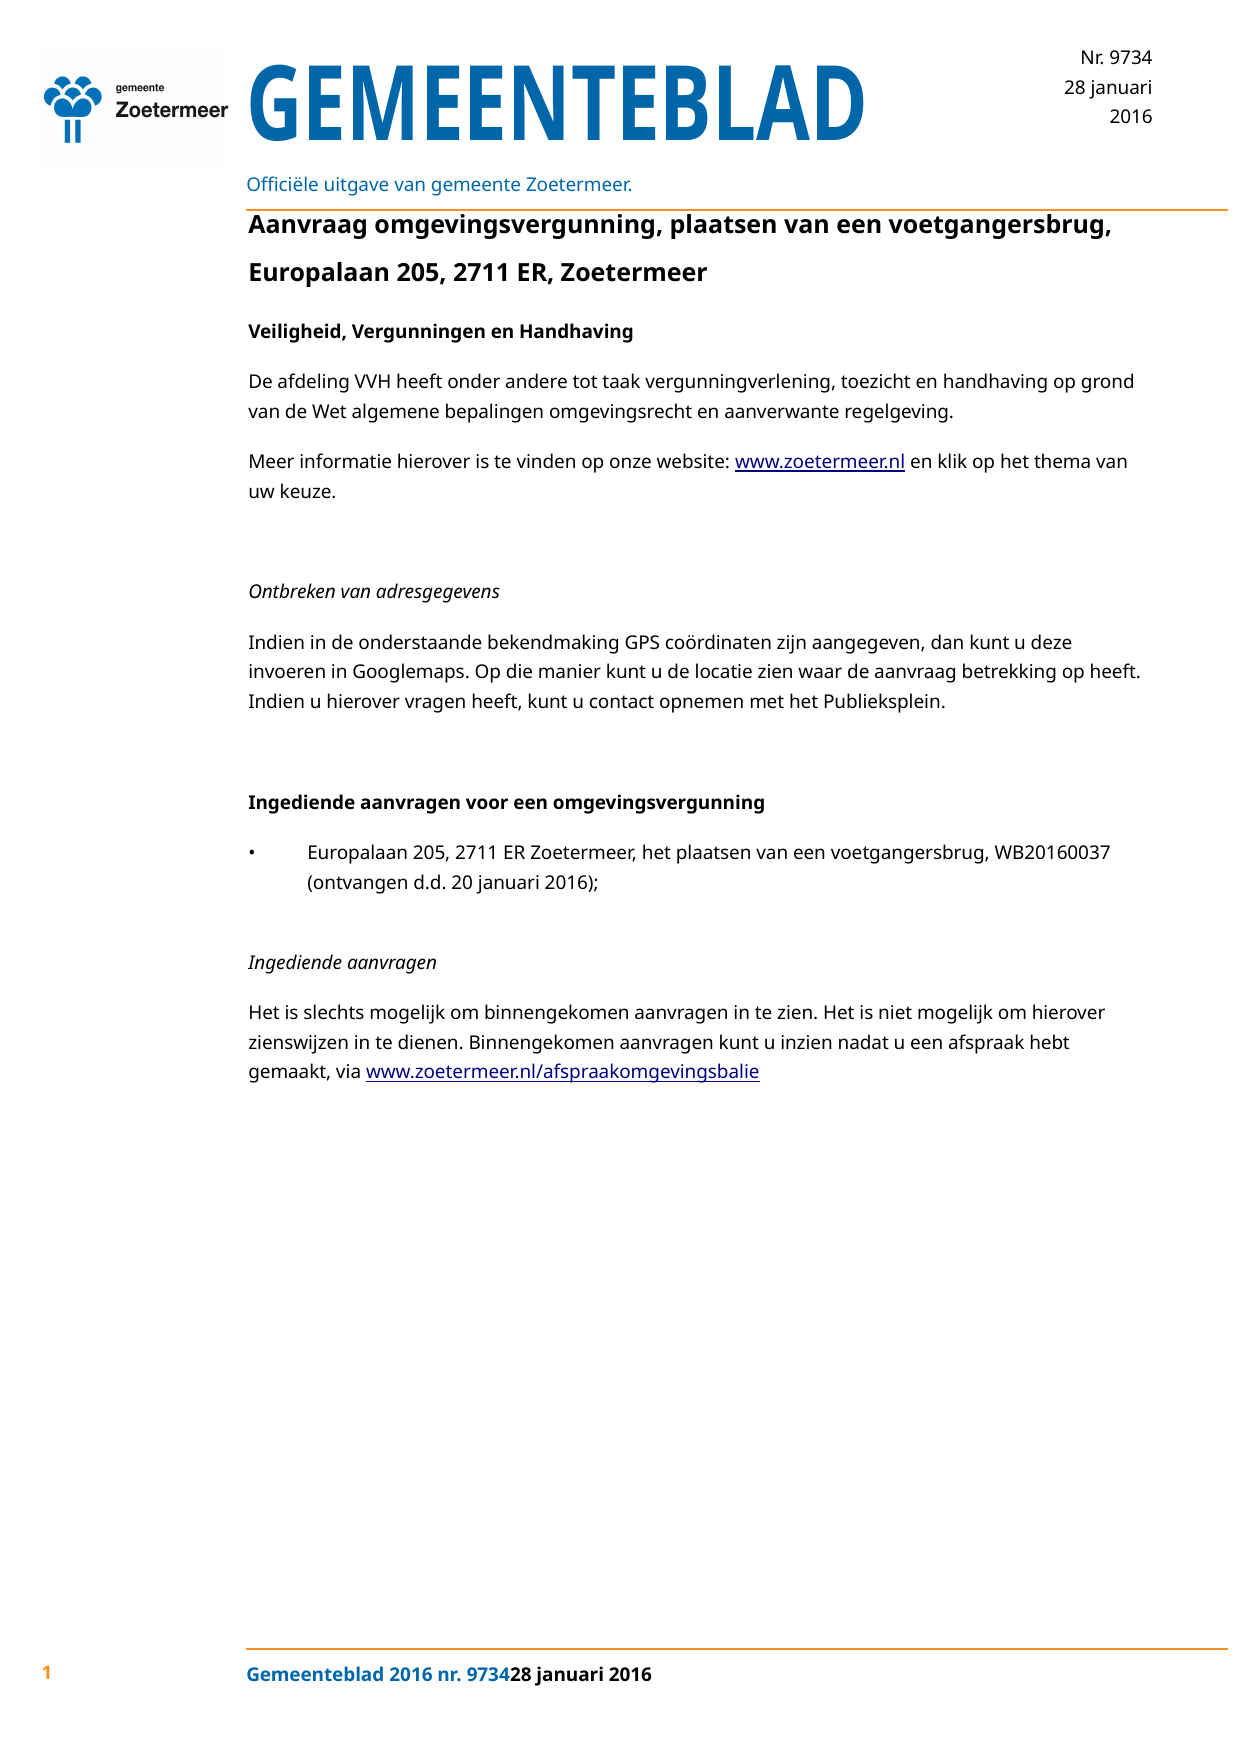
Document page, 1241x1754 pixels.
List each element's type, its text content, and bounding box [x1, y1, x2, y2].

text Ontbreken van adresgegevens [248, 579, 1152, 604]
text Meer informatie hierover is te vinden op onze website: www.zoetermeer.nl en klik op het thema van uw keuze. [248, 448, 1152, 504]
picture [41, 47, 231, 172]
text Veiligheid, Vergunningen en Handhaving [248, 318, 1152, 344]
text Aanvraag omgevingsvergunning, plaatsen van een voetgangersbrug, Europalaan 205, 2711 ER, Zoetermeer [248, 211, 1152, 288]
text Ingediende aanvragen [248, 949, 1152, 975]
list Europalaan 205, 2711 ER Zoetermeer, het plaatsen van een voetgangersbrug, WB20160037 (ontvangen d.d. 20 januari 2016); [248, 839, 1152, 895]
text Indien in de onderstaande bekendmaking GPS coördinaten zijn aangegeven, dan kunt u deze invoeren in Googlemaps. Op die manier kunt u de locatie zien waar de aanvraag betrekking op heeft. Indien u hierover vragen heeft, kunt u contact opnemen met het Publieksplein. [248, 629, 1152, 714]
text Het is slechts mogelijk om binnengekomen aanvragen in te zien. Het is niet mogelijk om hierover zienswijzen in te dienen. Binnengekomen aanvragen kunt u inzien nadat u een afspraak hebt gemaakt, via www.zoetermeer.nl/afspraakomgevingsbalie [248, 999, 1152, 1084]
text Ingediende aanvragen voor een omgevingsvergunning [248, 789, 1152, 815]
text De afdeling VVH heeft onder andere tot taak vergunningverlening, toezicht en handhaving op grond van de Wet algemene bepalingen omgevingsrecht en aanverwante regelgeving. [248, 368, 1152, 424]
